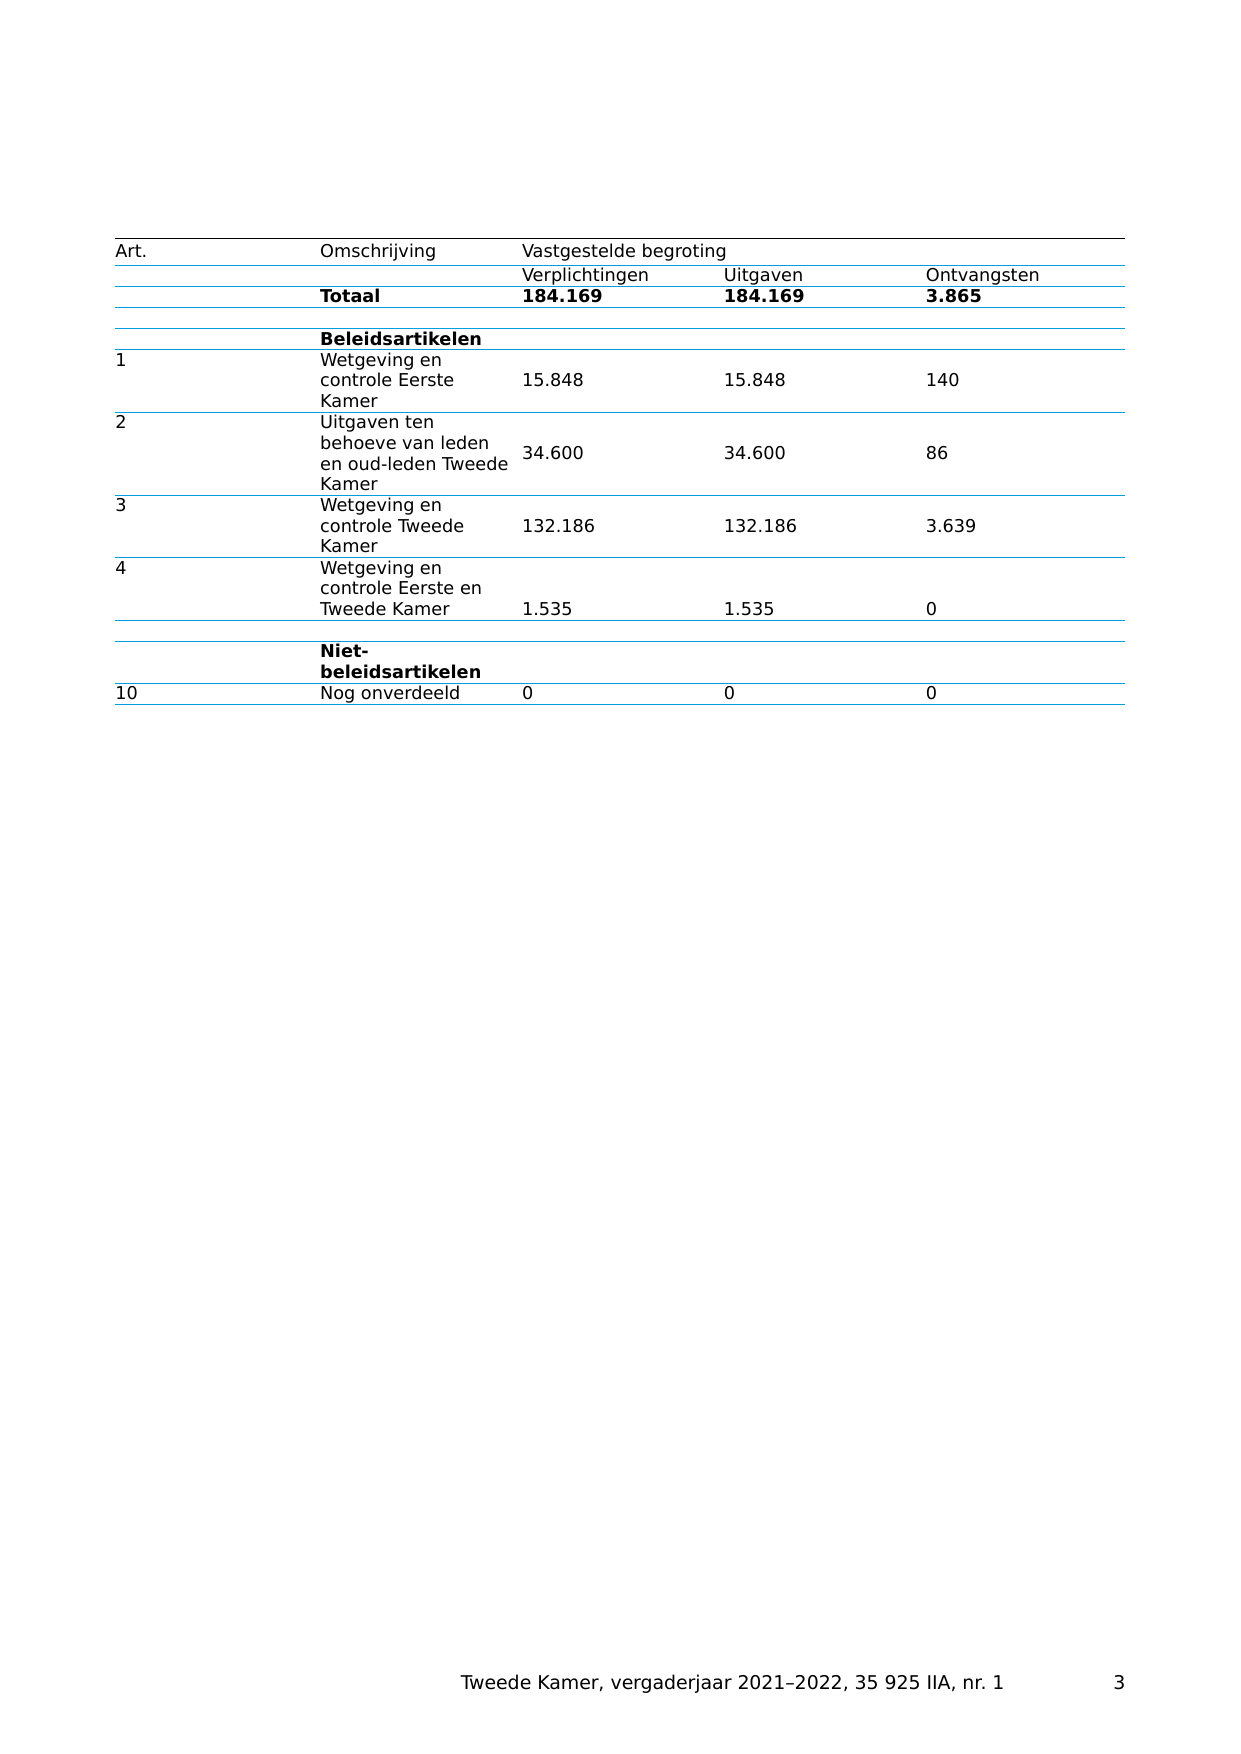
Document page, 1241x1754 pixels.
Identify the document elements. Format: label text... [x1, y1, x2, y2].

table_cell Wetgeving en controle Tweede Kamer [317, 496, 519, 557]
table_cell [519, 308, 721, 328]
table_cell Totaal [317, 287, 519, 307]
table_cell [317, 266, 519, 286]
table_cell 34.600 [721, 413, 923, 495]
table_header Vastgestelde begrotingsstaat van de Staten-Generaal (IIA) voor het jaar 2022 (bedragen x € 1.000) [115, 213, 1125, 238]
table_cell [115, 642, 317, 682]
table_cell Wetgeving en controle Eerste Kamer [317, 350, 519, 412]
table_cell [721, 308, 923, 328]
table_cell [115, 266, 317, 286]
table_cell 86 [923, 413, 1125, 495]
table_cell [519, 642, 721, 682]
table_cell Verplichtingen [519, 266, 721, 286]
table_cell 34.600 [519, 413, 721, 495]
table_cell Art. [115, 239, 317, 265]
table_cell 132.186 [519, 496, 721, 557]
table_cell 0 [519, 684, 721, 703]
table_cell [721, 642, 923, 682]
table_cell Ontvangsten [923, 266, 1125, 286]
table_cell [923, 329, 1125, 349]
table_cell Niet-beleidsartikelen [317, 642, 519, 682]
table_cell 1.535 [721, 558, 923, 619]
table_cell [115, 329, 317, 349]
table_cell 1 [115, 350, 317, 412]
table_cell [115, 621, 317, 641]
table_cell [923, 308, 1125, 328]
table_cell Uitgaven ten behoeve van leden en oud-leden Tweede Kamer [317, 413, 519, 495]
table_cell [115, 287, 317, 307]
table_cell Uitgaven [721, 266, 923, 286]
table_cell [923, 642, 1125, 682]
table_cell [115, 308, 317, 328]
table_cell 15.848 [721, 350, 923, 412]
table_cell [721, 621, 923, 641]
table_cell 3 [115, 496, 317, 557]
table_cell 184.169 [519, 287, 721, 307]
table_cell Omschrijving [317, 239, 519, 265]
table_cell 1.535 [519, 558, 721, 619]
table_cell 2 [115, 413, 317, 495]
table_cell Nog onverdeeld [317, 684, 519, 703]
table_cell 184.169 [721, 287, 923, 307]
table_cell 15.848 [519, 350, 721, 412]
table_cell 10 [115, 684, 317, 703]
table_cell 0 [923, 558, 1125, 619]
table_cell [923, 621, 1125, 641]
table_cell Wetgeving en controle Eerste en Tweede Kamer [317, 558, 519, 619]
table_cell 0 [721, 684, 923, 703]
table_cell 132.186 [721, 496, 923, 557]
table_cell 3.639 [923, 496, 1125, 557]
table_cell 0 [923, 684, 1125, 703]
table_cell 3.865 [923, 287, 1125, 307]
table_cell [519, 329, 721, 349]
table_cell 4 [115, 558, 317, 619]
table_cell Beleidsartikelen [317, 329, 519, 349]
table_cell [317, 621, 519, 641]
table_cell [519, 621, 721, 641]
table_cell [317, 308, 519, 328]
table_cell Vastgestelde begroting [519, 239, 1125, 265]
table_cell [721, 329, 923, 349]
table_cell 140 [923, 350, 1125, 412]
